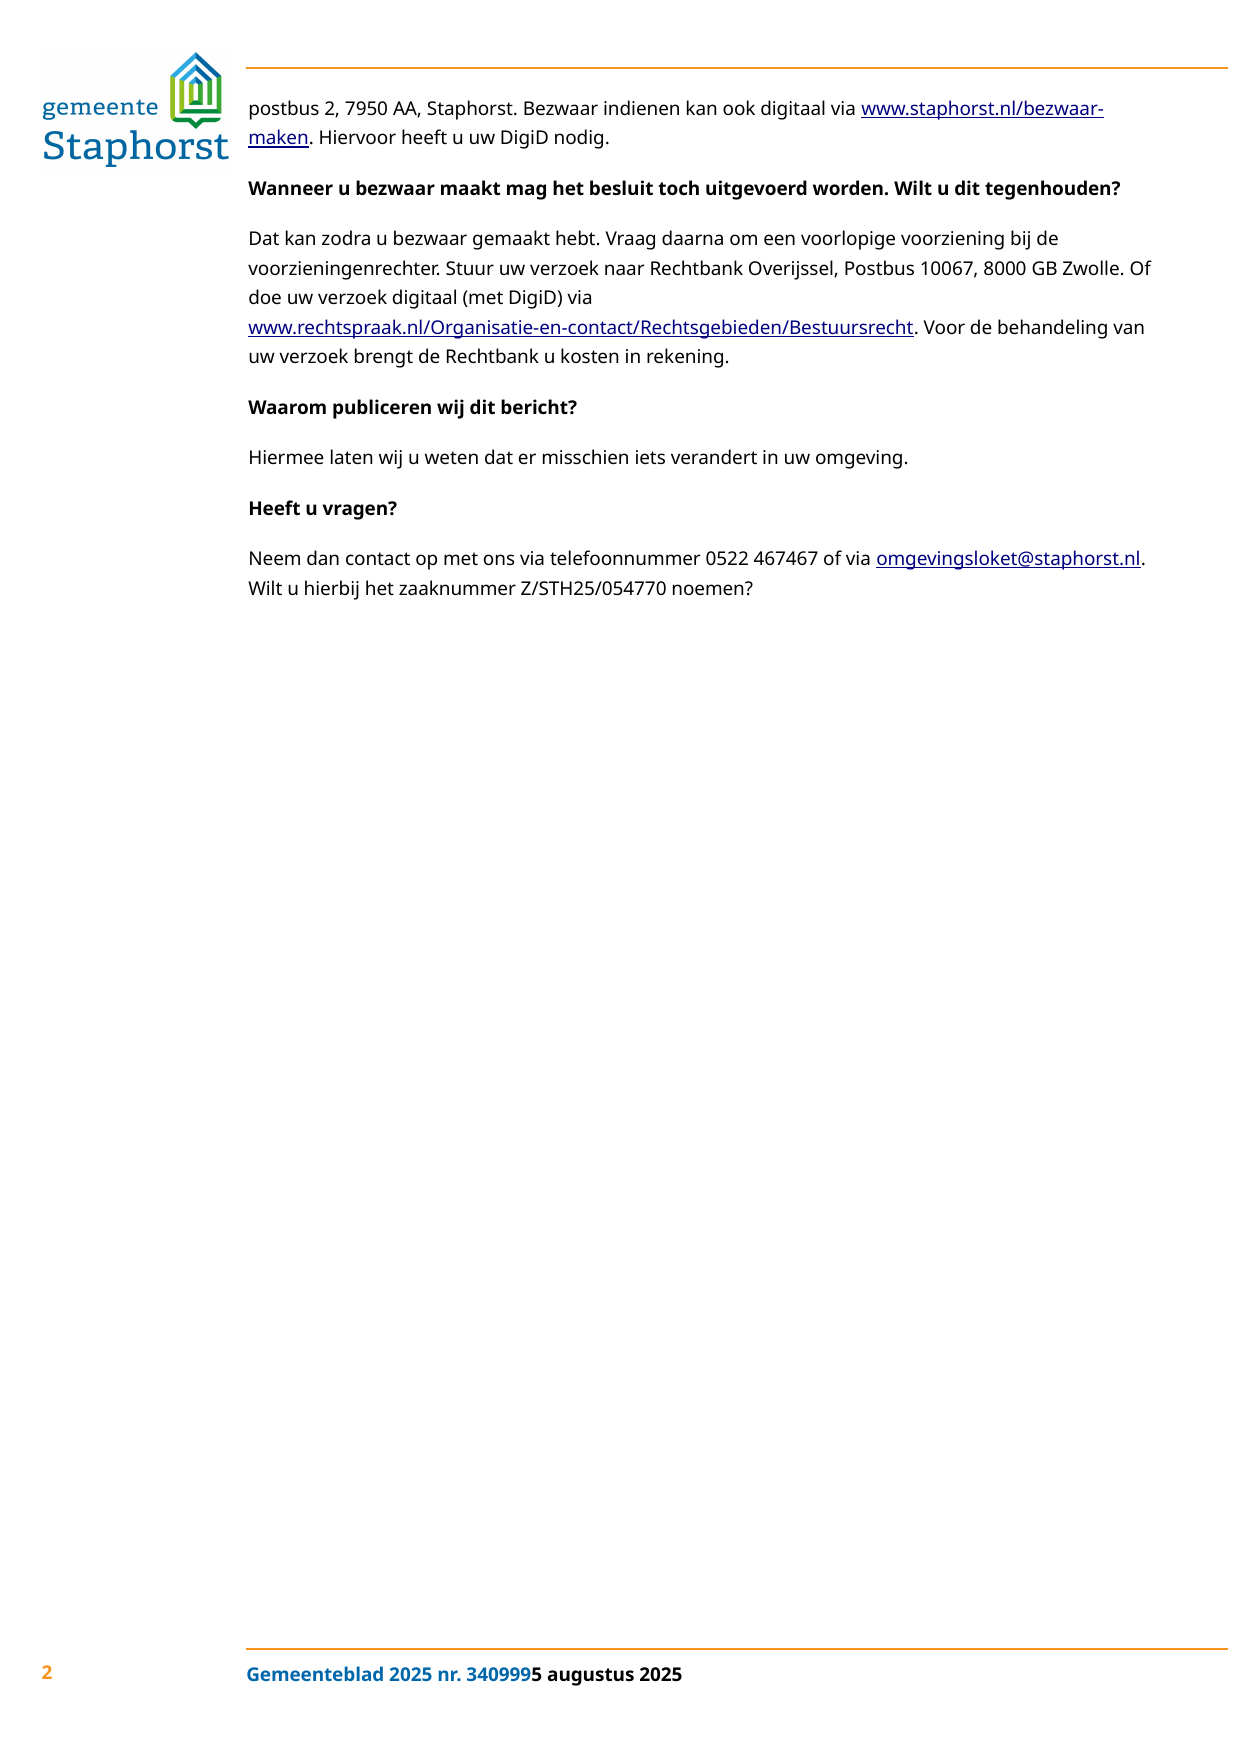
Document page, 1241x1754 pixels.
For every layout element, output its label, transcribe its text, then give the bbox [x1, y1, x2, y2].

text Heeft u vragen? [248, 495, 1152, 521]
picture [41, 47, 231, 172]
text Waarom publiceren wij dit bericht? [248, 394, 1152, 420]
text Dat kan zodra u bezwaar gemaakt hebt. Vraag daarna om een voorlopige voorziening bij de voorzieningenrechter. Stuur uw verzoek naar Rechtbank Overijssel, Postbus 10067, 8000 GB Zwolle. Of doe uw verzoek digitaal (met DigiD) via www.rechtspraak.nl/Organisatie-en-contact/Rechtsgebieden/Bestuursrecht. Voor de behandeling van uw verzoek brengt de Rechtbank u kosten in rekening. [248, 225, 1152, 369]
text Neem dan contact op met ons via telefoonnummer 0522 467467 of via omgevingsloket@staphorst.nl. Wilt u hierbij het zaaknummer Z/STH25/054770 noemen? [248, 545, 1152, 601]
text Wanneer u bezwaar maakt mag het besluit toch uitgevoerd worden. Wilt u dit tegenhouden? [248, 175, 1152, 201]
text Hiermee laten wij u weten dat er misschien iets verandert in uw omgeving. [248, 444, 1152, 470]
text postbus 2, 7950 AA, Staphorst. Bezwaar indienen kan ook digitaal via www.staphorst.nl/bezwaar-maken. Hiervoor heeft u uw DigiD nodig. [248, 95, 1152, 150]
